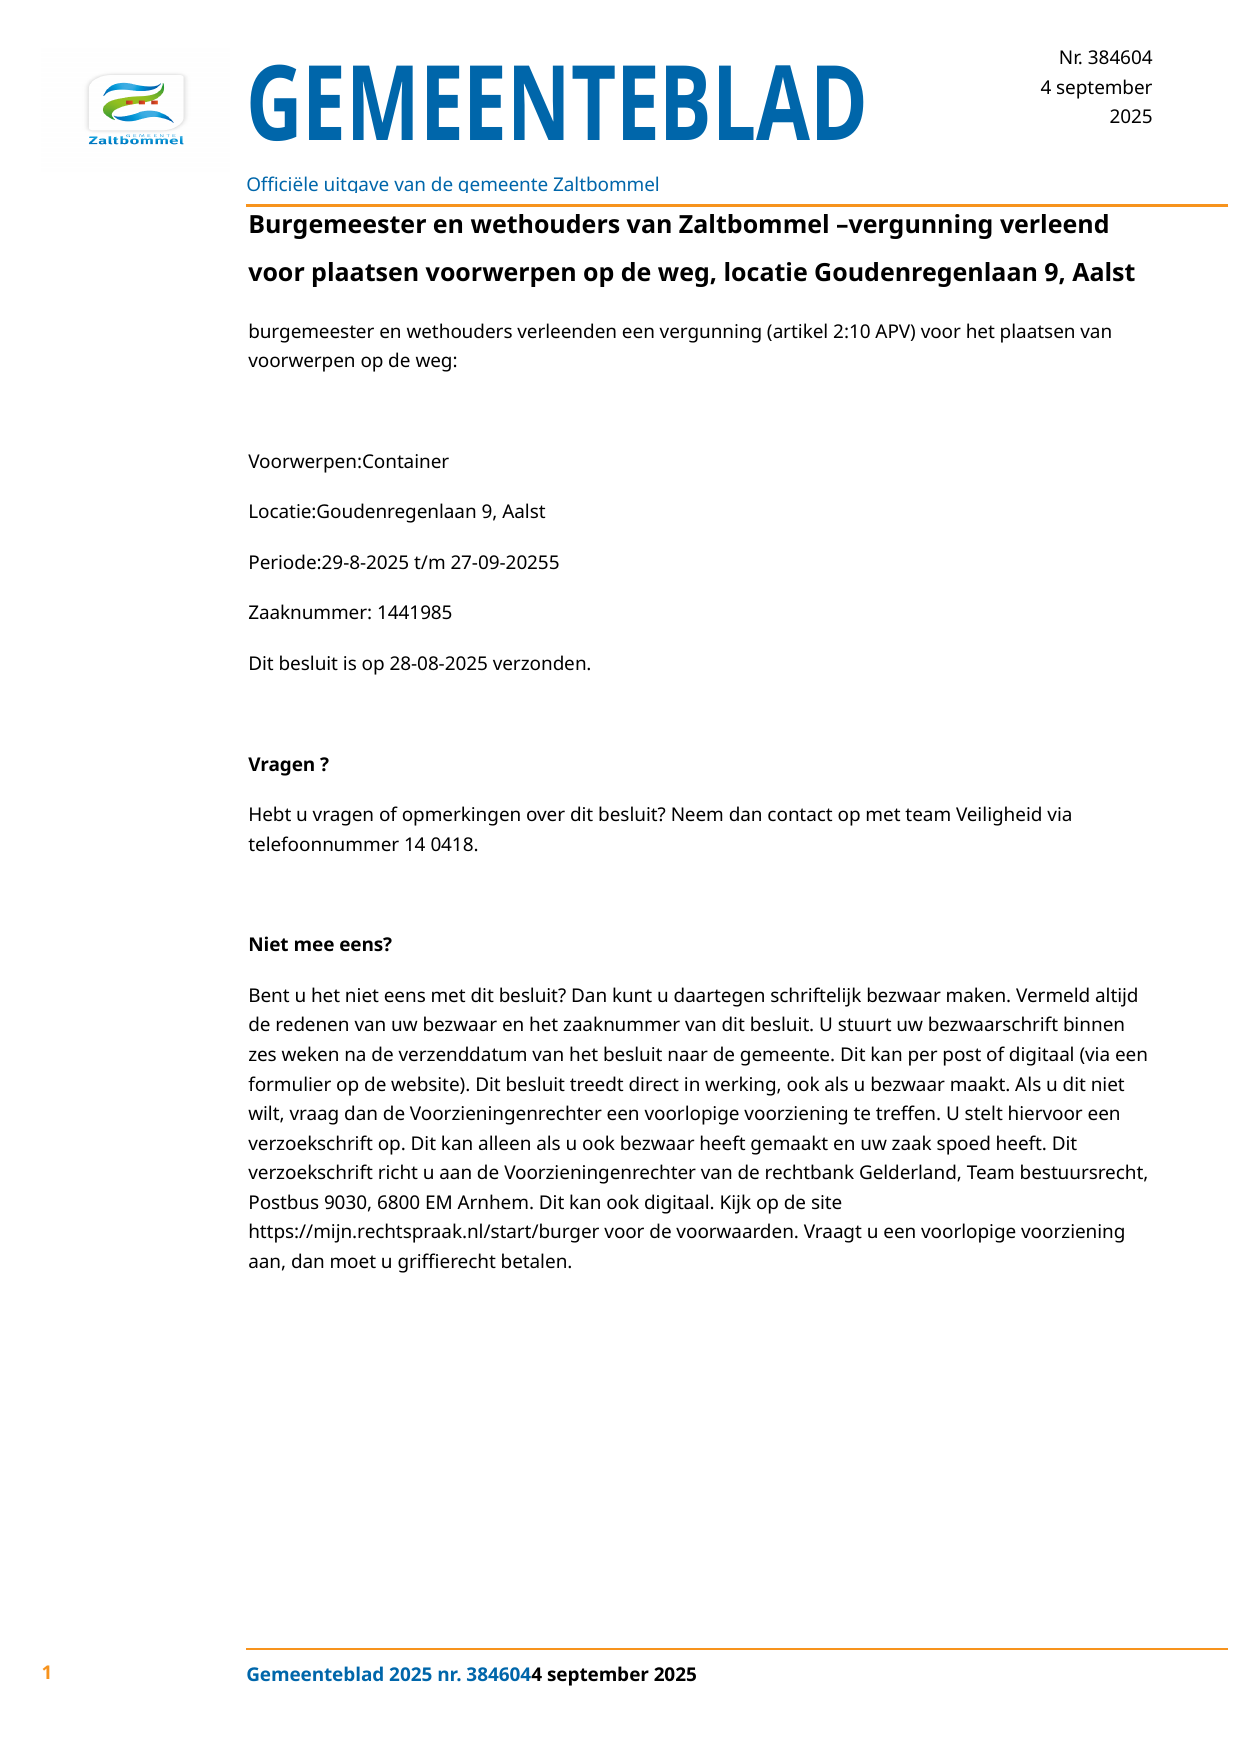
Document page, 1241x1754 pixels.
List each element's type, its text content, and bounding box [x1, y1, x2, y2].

text Vragen ? [248, 751, 1152, 777]
text Niet mee eens? [248, 932, 1152, 957]
text Dit besluit is op 28-08-2025 verzonden. [248, 650, 1152, 676]
text Voorwerpen:Container [248, 448, 1152, 474]
text Hebt u vragen of opmerkingen over dit besluit? Neem dan contact op met team Veiligheid via telefoonnummer 14 0418. [248, 801, 1152, 857]
text Zaaknummer: 1441985 [248, 599, 1152, 625]
picture [41, 47, 231, 172]
text Locatie:Goudenregenlaan 9, Aalst [248, 499, 1152, 524]
text burgemeester en wethouders verleenden een vergunning (artikel 2:10 APV) voor het plaatsen van voorwerpen op de weg: [248, 318, 1152, 373]
text Bent u het niet eens met dit besluit? Dan kunt u daartegen schriftelijk bezwaar maken. Vermeld altijd de redenen van uw bezwaar en het zaaknummer van dit besluit. U stuurt uw bezwaarschrift binnen zes weken na de verzenddatum van het besluit naar de gemeente. Dit kan per post of digitaal (via een formulier op de website). Dit besluit treedt direct in werking, ook als u bezwaar maakt. Als u dit niet wilt, vraag dan de Voorzieningenrechter een voorlopige voorziening te treffen. U stelt hiervoor een verzoekschrift op. Dit kan alleen als u ook bezwaar heeft gemaakt en uw zaak spoed heeft. Dit verzoekschrift richt u aan de Voorzieningenrechter van de rechtbank Gelderland, Team bestuursrecht, Postbus 9030, 6800 EM Arnhem. Dit kan ook digitaal. Kijk op de site https://mijn.rechtspraak.nl/start/burger voor de voorwaarden. Vraagt u een voorlopige voorziening aan, dan moet u griffierecht betalen. [248, 982, 1152, 1274]
text Burgemeester en wethouders van Zaltbommel –vergunning verleend voor plaatsen voorwerpen op de weg, locatie Goudenregenlaan 9, Aalst [248, 207, 1152, 288]
text Periode:29-8-2025 t/m 27-09-20255 [248, 549, 1152, 575]
